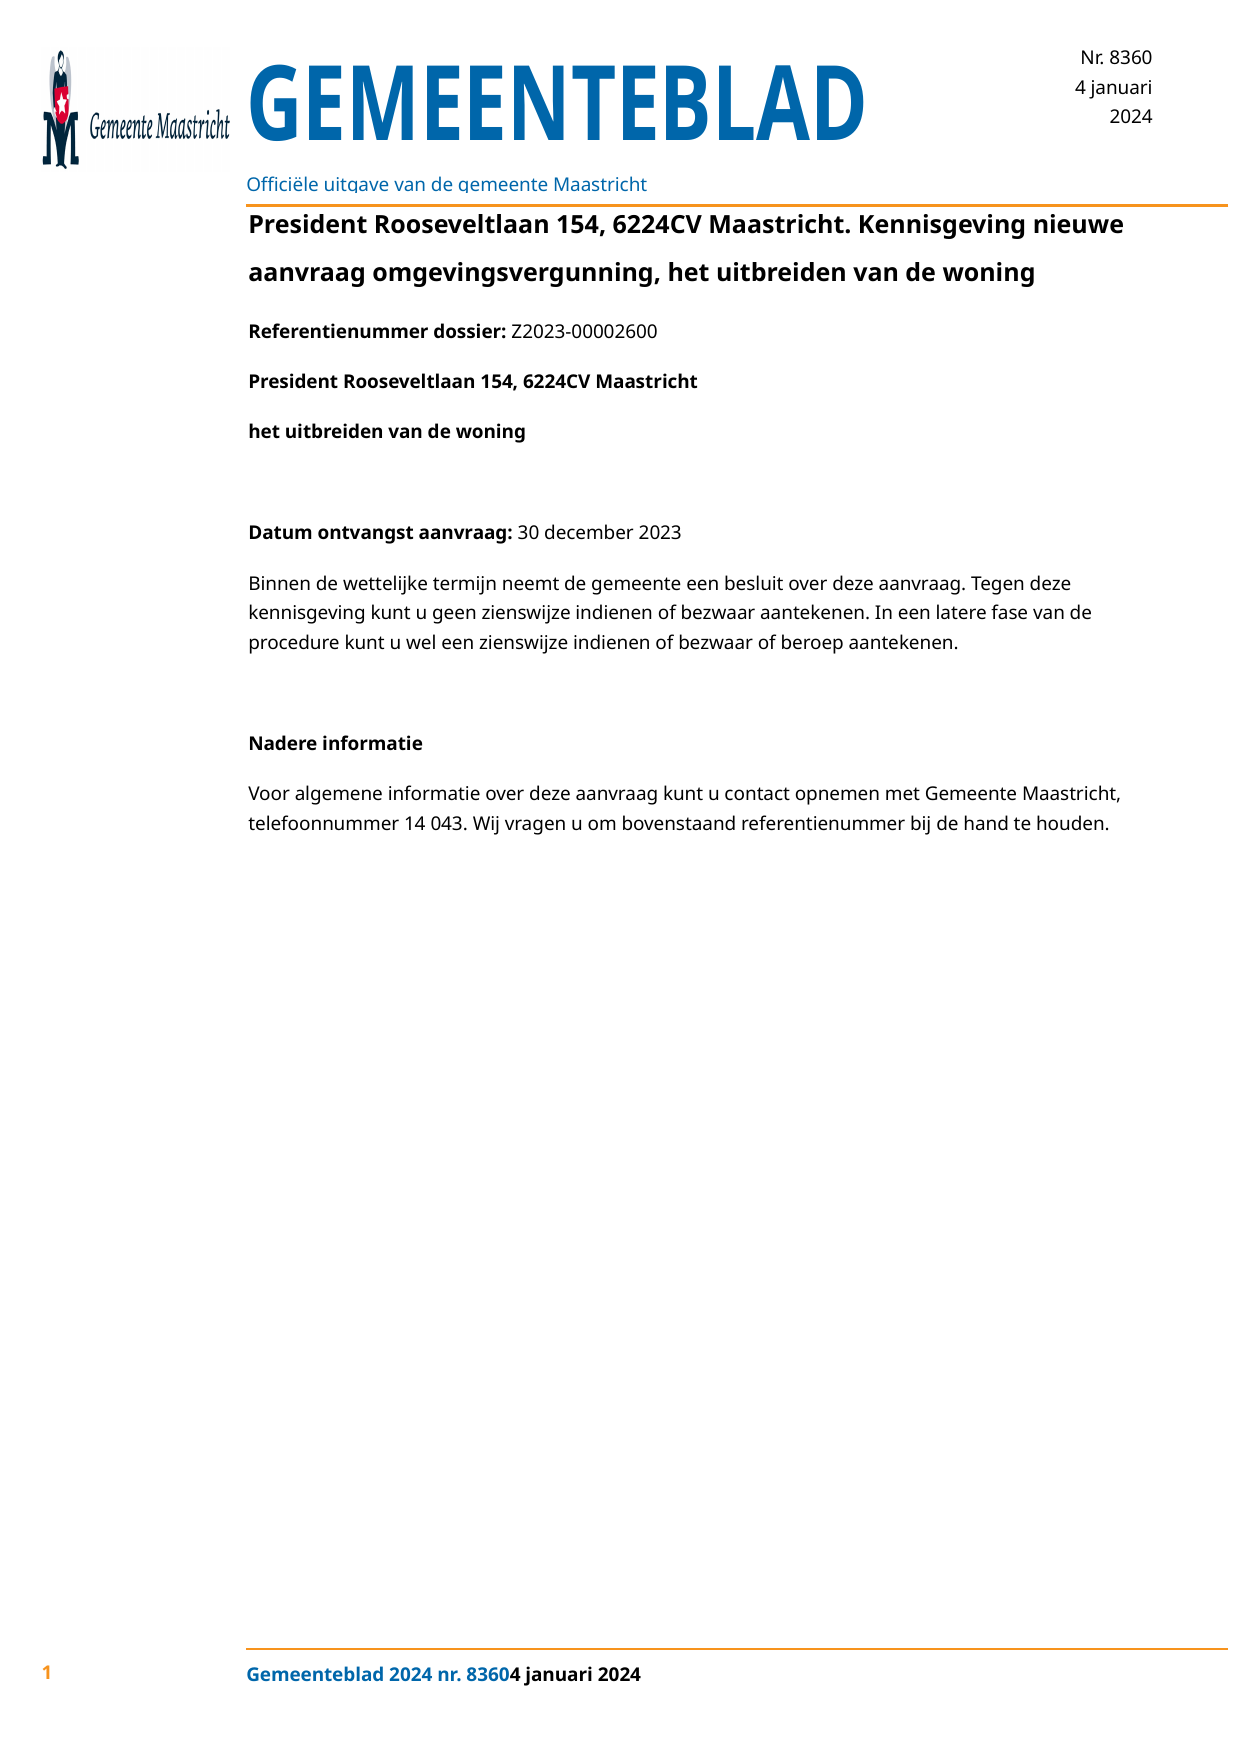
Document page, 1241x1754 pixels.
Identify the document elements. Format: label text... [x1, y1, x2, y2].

picture [41, 47, 231, 172]
text President Rooseveltlaan 154, 6224CV Maastricht [248, 368, 1152, 394]
text President Rooseveltlaan 154, 6224CV Maastricht. Kennisgeving nieuwe aanvraag omgevingsvergunning, het uitbreiden van de woning [248, 207, 1152, 288]
text het uitbreiden van de woning [248, 419, 1152, 444]
text Voor algemene informatie over deze aanvraag kunt u contact opnemen met Gemeente Maastricht, telefoonnummer 14 043. Wij vragen u om bovenstaand referentienummer bij de hand te houden. [248, 780, 1152, 836]
text Nadere informatie [248, 730, 1152, 756]
text Binnen de wettelijke termijn neemt de gemeente een besluit over deze aanvraag. Tegen deze kennisgeving kunt u geen zienswijze indienen of bezwaar aantekenen. In een latere fase van de procedure kunt u wel een zienswijze indienen of bezwaar of beroep aantekenen. [248, 570, 1152, 655]
text Referentienummer dossier: Z2023-00002600 [248, 318, 1152, 344]
text Datum ontvangst aanvraag: 30 december 2023 [248, 519, 1152, 545]
